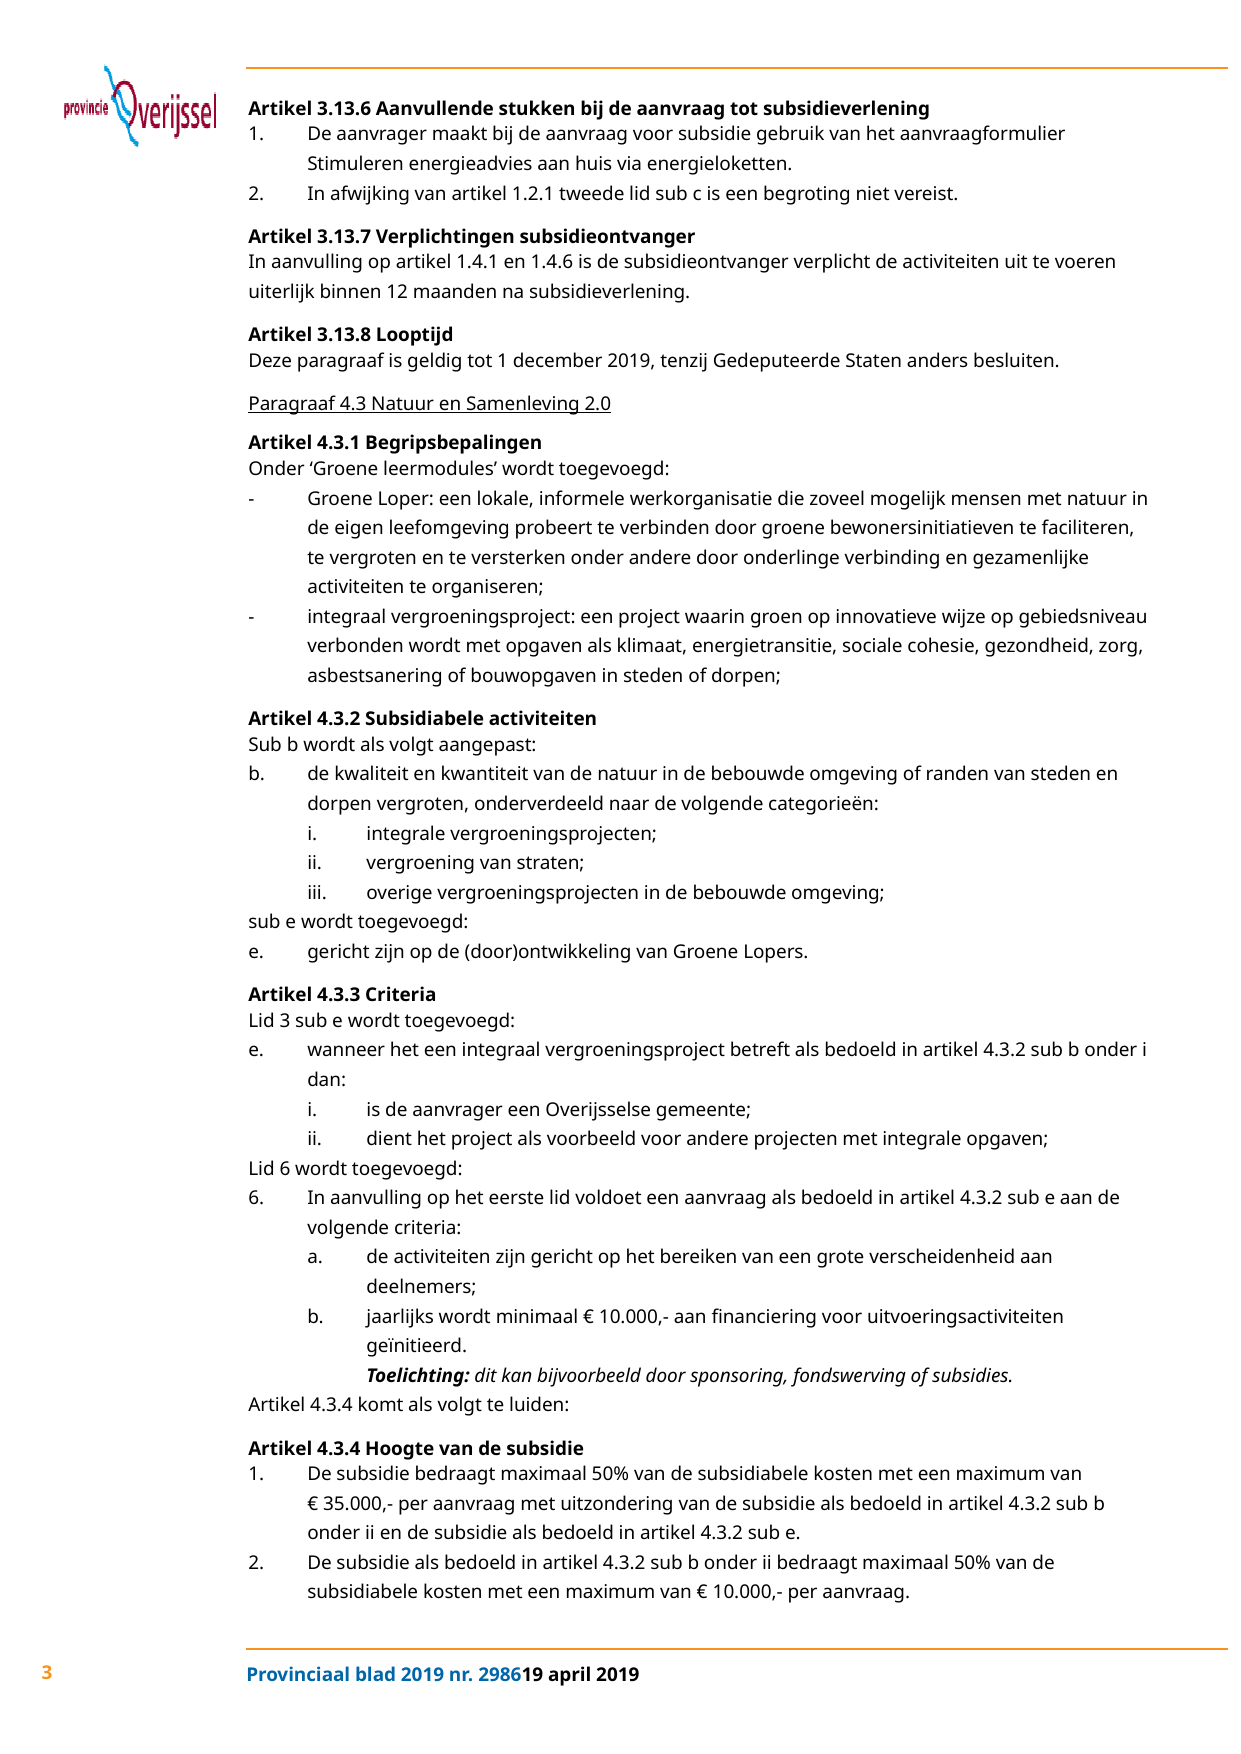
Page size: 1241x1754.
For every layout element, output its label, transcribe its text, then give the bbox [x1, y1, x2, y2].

text Onder ‘Groene leermodules’ wordt toegevoegd: [248, 455, 1152, 481]
list vergroening van straten; [307, 849, 1152, 875]
list jaarlijks wordt minimaal € 10.000,- aan financiering voor uitvoeringsactiviteiten geïnitieerd. [307, 1303, 1152, 1358]
text Lid 3 sub e wordt toegevoegd: [248, 1007, 1152, 1033]
text Artikel 4.3.1 Begripsbepalingen [248, 429, 1152, 455]
text Paragraaf 4.3 Natuur en Samenleving 2.0 [248, 390, 1152, 416]
list Toelichting: dit kan bijvoorbeeld door sponsoring, fondswerving of subsidies. [307, 1362, 1152, 1388]
list gericht zijn op de (door)ontwikkeling van Groene Lopers. [248, 938, 1152, 964]
text Deze paragraaf is geldig tot 1 december 2019, tenzij Gedeputeerde Staten anders besluiten. [248, 347, 1152, 373]
list integraal vergroeningsproject: een project waarin groen op innovatieve wijze op gebiedsniveau verbonden wordt met opgaven als klimaat, energietransitie, sociale cohesie, gezondheid, zorg, asbestsanering of bouwopgaven in steden of dorpen; [248, 603, 1152, 688]
text Artikel 3.13.7 Verplichtingen subsidieontvanger [248, 223, 1152, 248]
text Artikel 4.3.2 Subsidiabele activiteiten [248, 705, 1152, 731]
list In aanvulling op het eerste lid voldoet een aanvraag als bedoeld in artikel 4.3.2 sub e aan de volgende criteria: [248, 1184, 1152, 1240]
list dient het project als voorbeeld voor andere projecten met integrale opgaven; [307, 1125, 1152, 1151]
list De subsidie bedraagt maximaal 50% van de subsidiabele kosten met een maximum van € 35.000,- per aanvraag met uitzondering van de subsidie als bedoeld in artikel 4.3.2 sub b onder ii en de subsidie als bedoeld in artikel 4.3.2 sub e. [248, 1460, 1152, 1545]
list de kwaliteit en kwantiteit van de natuur in de bebouwde omgeving of randen van steden en dorpen vergroten, onderverdeeld naar de volgende categorieën: [248, 761, 1152, 816]
list overige vergroeningsprojecten in de bebouwde omgeving; [307, 879, 1152, 905]
text Artikel 4.3.4 Hoogte van de subsidie [248, 1435, 1152, 1460]
text Lid 6 wordt toegevoegd: [248, 1155, 1152, 1181]
list de activiteiten zijn gericht op het bereiken van een grote verscheidenheid aan deelnemers; [307, 1244, 1152, 1299]
list is de aanvrager een Overijsselse gemeente; [307, 1096, 1152, 1121]
text sub e wordt toegevoegd: [248, 908, 1152, 934]
text Artikel 3.13.8 Looptijd [248, 321, 1152, 347]
list De subsidie als bedoeld in artikel 4.3.2 sub b onder ii bedraagt maximaal 50% van de subsidiabele kosten met een maximum van € 10.000,- per aanvraag. [248, 1549, 1152, 1604]
text In aanvulling op artikel 1.4.1 en 1.4.6 is de subsidieontvanger verplicht de activiteiten uit te voeren uiterlijk binnen 12 maanden na subsidieverlening. [248, 248, 1152, 304]
list In afwijking van artikel 1.2.1 tweede lid sub c is een begroting niet vereist. [248, 180, 1152, 205]
text Sub b wordt als volgt aangepast: [248, 731, 1152, 757]
text Artikel 4.3.3 Criteria [248, 981, 1152, 1007]
text Artikel 4.3.4 komt als volgt te luiden: [248, 1392, 1152, 1417]
list wanneer het een integraal vergroeningsproject betreft als bedoeld in artikel 4.3.2 sub b onder i dan: [248, 1037, 1152, 1092]
list integrale vergroeningsprojecten; [307, 820, 1152, 846]
list De aanvrager maakt bij de aanvraag voor subsidie gebruik van het aanvraagformulier Stimuleren energieadvies aan huis via energieloketten. [248, 121, 1152, 176]
text Artikel 3.13.6 Aanvullende stukken bij de aanvraag tot subsidieverlening [248, 95, 1152, 121]
picture [41, 47, 231, 172]
list Groene Loper: een lokale, informele werkorganisatie die zoveel mogelijk mensen met natuur in de eigen leefomgeving probeert te verbinden door groene bewonersinitiatieven te faciliteren, te vergroten en te versterken onder andere door onderlinge verbinding en gezamenlijke activiteiten te organiseren; [248, 485, 1152, 599]
